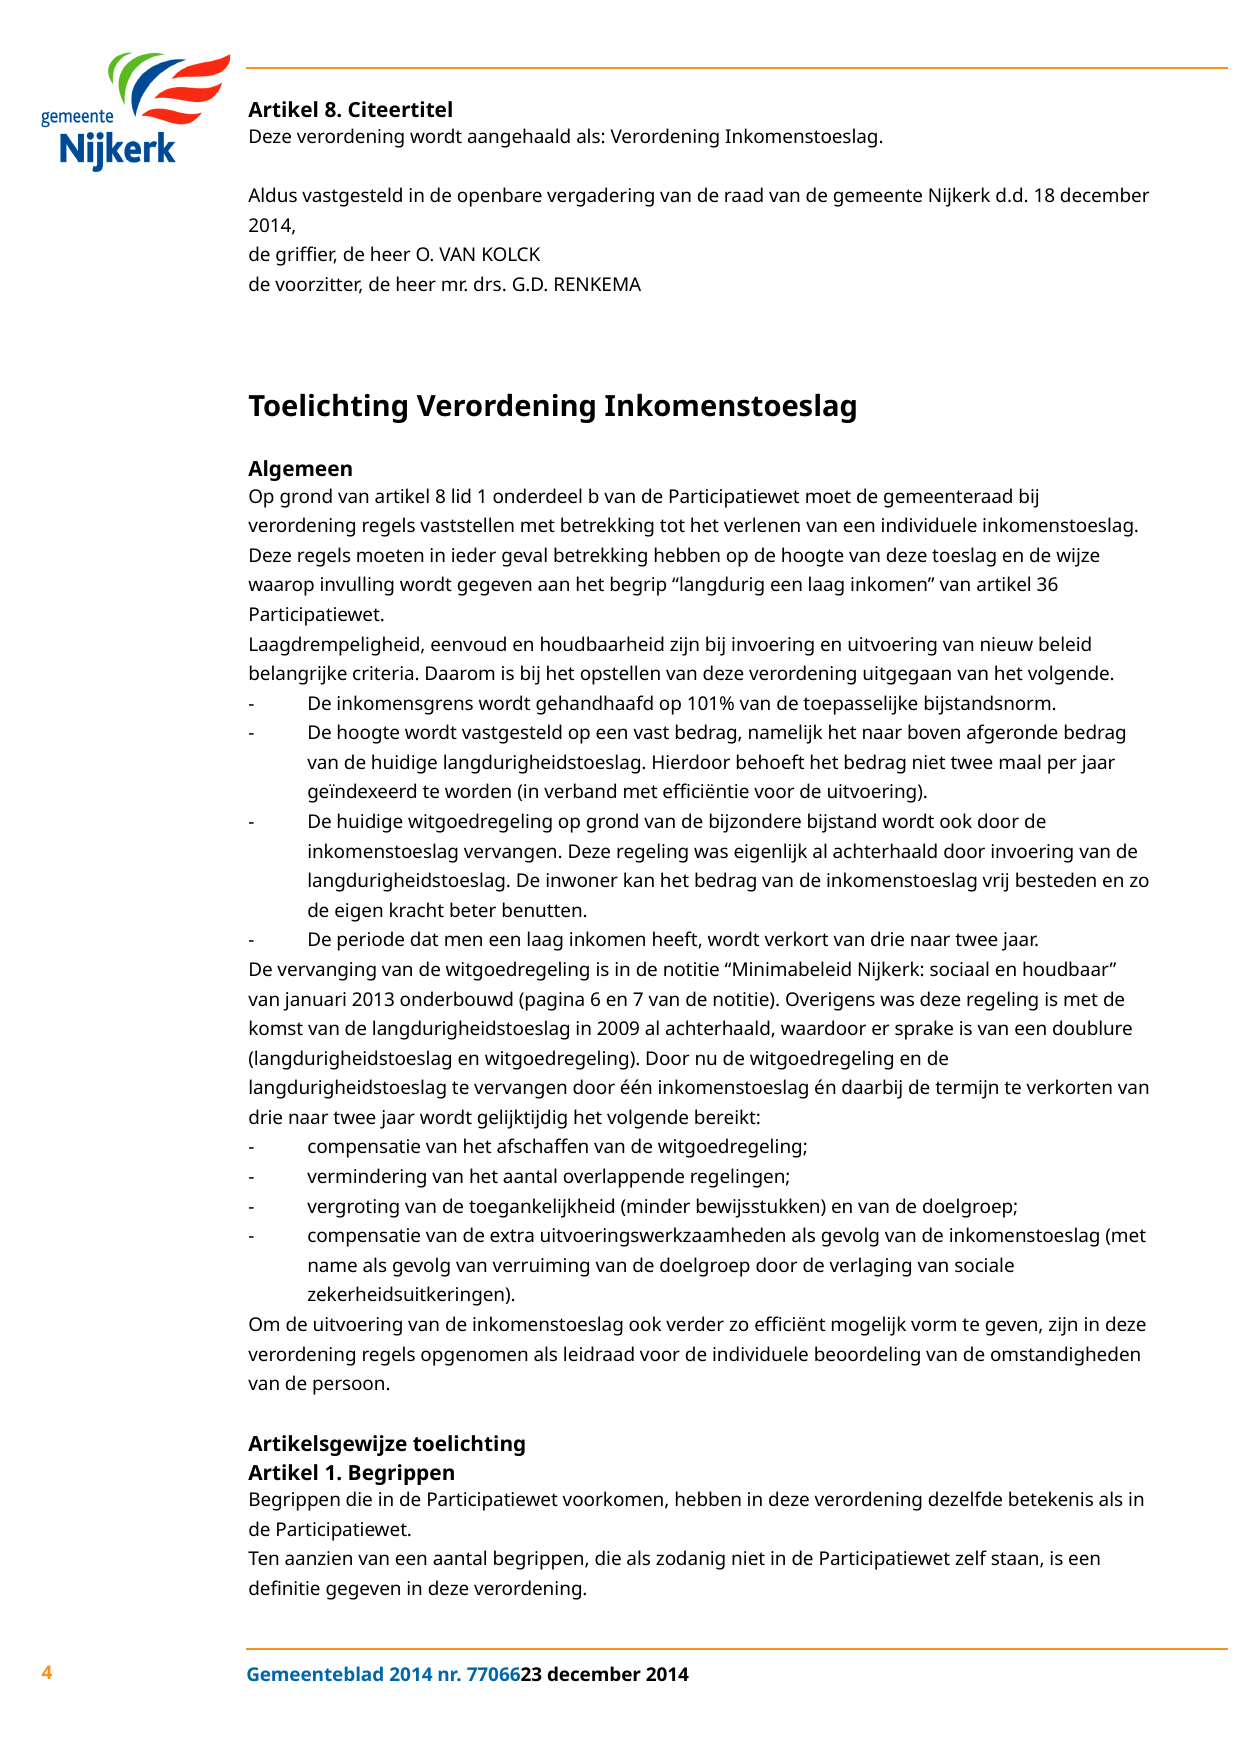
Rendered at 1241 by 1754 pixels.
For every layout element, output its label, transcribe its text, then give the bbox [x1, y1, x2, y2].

list compensatie van het afschaffen van de witgoedregeling; [248, 1134, 1152, 1159]
text Laagdrempeligheid, eenvoud en houdbaarheid zijn bij invoering en uitvoering van nieuw beleid belangrijke criteria. Daarom is bij het opstellen van deze verordening uitgegaan van het volgende. [248, 631, 1152, 686]
list vergroting van de toegankelijkheid (minder bewijsstukken) en van de doelgroep; [248, 1193, 1152, 1219]
text Aldus vastgesteld in de openbare vergadering van de raad van de gemeente Nijkerk d.d. 18 december 2014, [248, 182, 1152, 238]
text Toelichting Verordening Inkomenstoeslag [248, 386, 1152, 425]
text Om de uitvoering van de inkomenstoeslag ook verder zo efficiënt mogelijk vorm te geven, zijn in deze verordening regels opgenomen als leidraad voor de individuele beoordeling van de omstandigheden van de persoon. [248, 1311, 1152, 1396]
text Op grond van artikel 8 lid 1 onderdeel b van de Participatiewet moet de gemeenteraad bij verordening regels vaststellen met betrekking tot het verlenen van een individuele inkomenstoeslag. Deze regels moeten in ieder geval betrekking hebben op de hoogte van deze toeslag en de wijze waarop invulling wordt gegeven aan het begrip “langdurig een laag inkomen” van artikel 36 Participatiewet. [248, 483, 1152, 627]
list De periode dat men een laag inkomen heeft, wordt verkort van drie naar twee jaar. [248, 927, 1152, 952]
text Begrippen die in de Participatiewet voorkomen, hebben in deze verordening dezelfde betekenis als in de Participatiewet. [248, 1486, 1152, 1542]
text Algemeen [248, 454, 1152, 483]
list De huidige witgoedregeling op grond van de bijzondere bijstand wordt ook door de inkomenstoeslag vervangen. Deze regeling was eigenlijk al achterhaald door invoering van de langdurigheidstoeslag. De inwoner kan het bedrag van de inkomenstoeslag vrij besteden en zo de eigen kracht beter benutten. [248, 808, 1152, 923]
text De vervanging van de witgoedregeling is in de notitie “Minimabeleid Nijkerk: sociaal en houdbaar” van januari 2013 onderbouwd (pagina 6 en 7 van de notitie). Overigens was deze regeling is met de komst van de langdurigheidstoeslag in 2009 al achterhaald, waardoor er sprake is van een doublure (langdurigheidstoeslag en witgoedregeling). Door nu de witgoedregeling en de langdurigheidstoeslag te vervangen door één inkomenstoeslag én daarbij de termijn te verkorten van drie naar twee jaar wordt gelijktijdig het volgende bereikt: [248, 956, 1152, 1130]
text de voorzitter, de heer mr. drs. G.D. RENKEMA [248, 271, 1152, 297]
list De hoogte wordt vastgesteld op een vast bedrag, namelijk het naar boven afgeronde bedrag van de huidige langdurigheidstoeslag. Hierdoor behoeft het bedrag niet twee maal per jaar geïndexeerd te worden (in verband met efficiëntie voor de uitvoering). [248, 719, 1152, 804]
list vermindering van het aantal overlappende regelingen; [248, 1163, 1152, 1189]
picture [41, 47, 231, 172]
text Artikel 8. Citeertitel [248, 95, 1152, 123]
text Deze verordening wordt aangehaald als: Verordening Inkomenstoeslag. [248, 123, 1152, 149]
text de griffier, de heer O. VAN KOLCK [248, 242, 1152, 267]
text Artikel 1. Begrippen [248, 1458, 1152, 1486]
list De inkomensgrens wordt gehandhaafd op 101% van de toepasselijke bijstandsnorm. [248, 690, 1152, 716]
list compensatie van de extra uitvoeringswerkzaamheden als gevolg van de inkomenstoeslag (met name als gevolg van verruiming van de doelgroep door de verlaging van sociale zekerheidsuitkeringen). [248, 1222, 1152, 1307]
text Artikelsgewijze toelichting [248, 1429, 1152, 1458]
text Ten aanzien van een aantal begrippen, die als zodanig niet in de Participatiewet zelf staan, is een definitie gegeven in deze verordening. [248, 1546, 1152, 1601]
